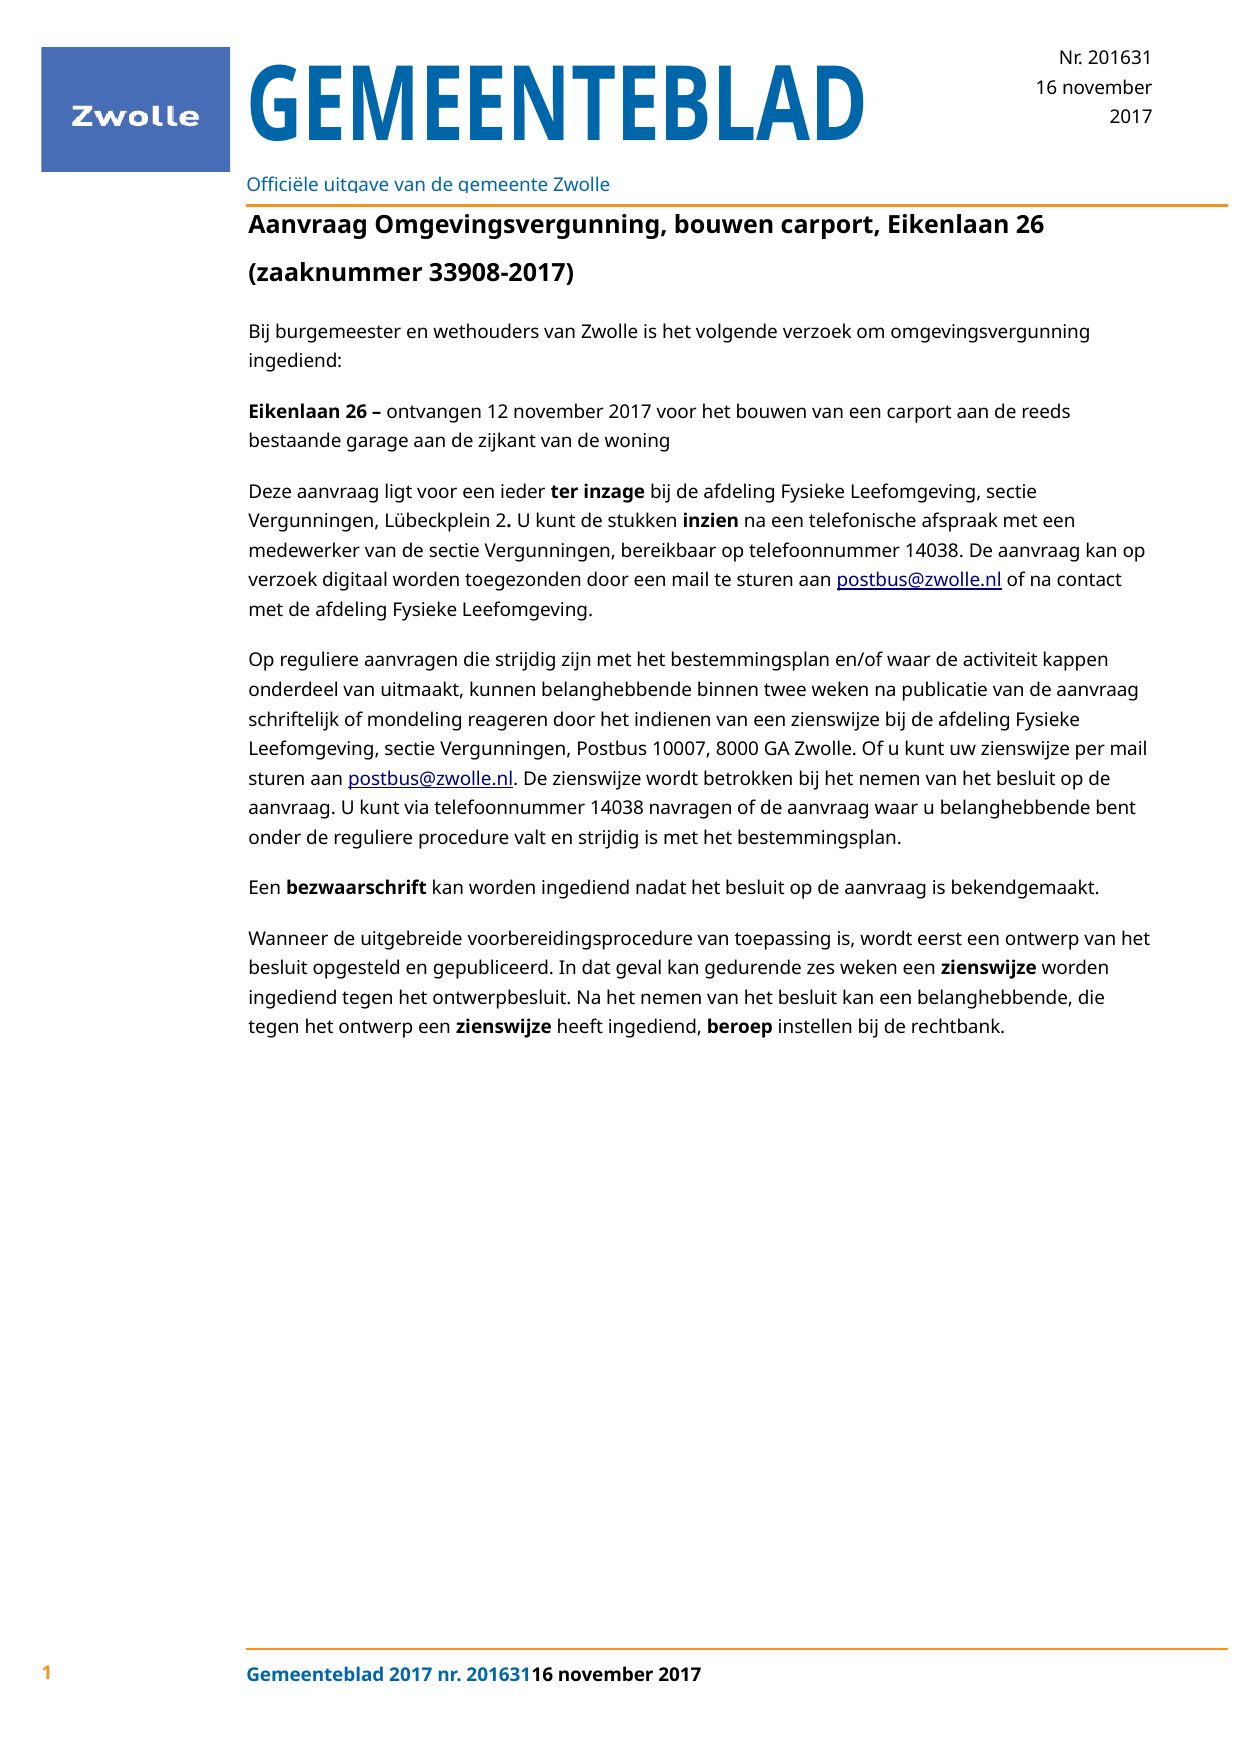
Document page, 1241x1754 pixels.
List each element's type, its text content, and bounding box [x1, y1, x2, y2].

text Aanvraag Omgevingsvergunning, bouwen carport, Eikenlaan 26 (zaaknummer 33908-2017) [248, 207, 1152, 288]
text Op reguliere aanvragen die strijdig zijn met het bestemmingsplan en/of waar de activiteit kappen onderdeel van uitmaakt, kunnen belanghebbende binnen twee weken na publicatie van de aanvraag schriftelijk of mondeling reageren door het indienen van een zienswijze bij de afdeling Fysieke Leefomgeving, sectie Vergunningen, Postbus 10007, 8000 GA Zwolle. Of u kunt uw zienswijze per mail sturen aan postbus@zwolle.nl. De zienswijze wordt betrokken bij het nemen van het besluit op de aanvraag. U kunt via telefoonnummer 14038 navragen of de aanvraag waar u belanghebbende bent onder de reguliere procedure valt en strijdig is met het bestemmingsplan. [248, 647, 1152, 850]
text Eikenlaan 26 – ontvangen 12 november 2017 voor het bouwen van een carport aan de reeds bestaande garage aan de zijkant van de woning [248, 398, 1152, 453]
text Een bezwaarschrift kan worden ingediend nadat het besluit op de aanvraag is bekendgemaakt. [248, 874, 1152, 900]
picture [41, 47, 231, 172]
text Bij burgemeester en wethouders van Zwolle is het volgende verzoek om omgevingsvergunning ingediend: [248, 318, 1152, 373]
text Deze aanvraag ligt voor een ieder ter inzage bij de afdeling Fysieke Leefomgeving, sectie Vergunningen, Lübeckplein 2. U kunt de stukken inzien na een telefonische afspraak met een medewerker van de sectie Vergunningen, bereikbaar op telefoonnummer 14038. De aanvraag kan op verzoek digitaal worden toegezonden door een mail te sturen aan postbus@zwolle.nl of na contact met de afdeling Fysieke Leefomgeving. [248, 478, 1152, 622]
text Wanneer de uitgebreide voorbereidingsprocedure van toepassing is, wordt eerst een ontwerp van het besluit opgesteld en gepubliceerd. In dat geval kan gedurende zes weken een zienswijze worden ingediend tegen het ontwerpbesluit. Na het nemen van het besluit kan een belanghebbende, die tegen het ontwerp een zienswijze heeft ingediend, beroep instellen bij de rechtbank. [248, 925, 1152, 1039]
